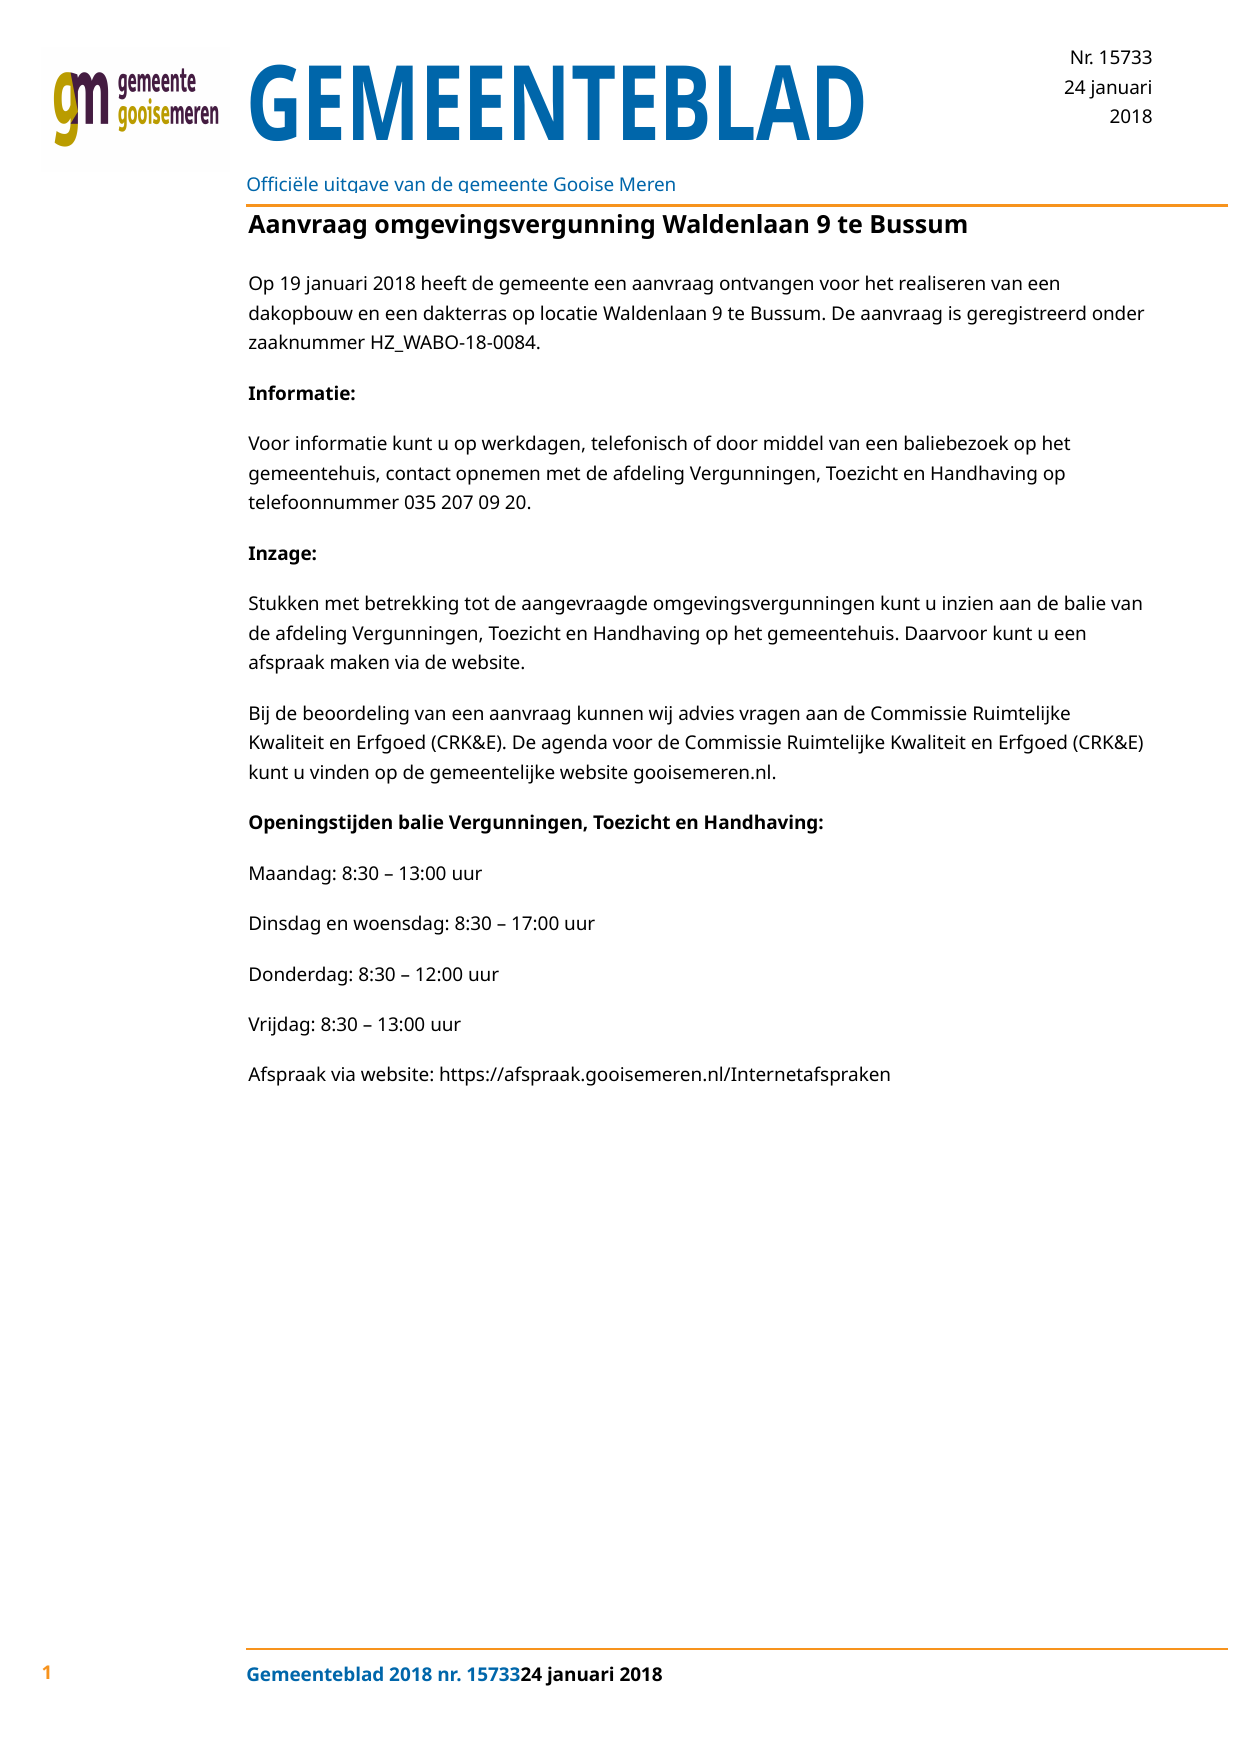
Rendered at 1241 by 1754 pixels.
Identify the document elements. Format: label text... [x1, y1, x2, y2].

text Inzage: [248, 540, 1152, 566]
text Op 19 januari 2018 heeft de gemeente een aanvraag ontvangen voor het realiseren van een dakopbouw en een dakterras op locatie Waldenlaan 9 te Bussum. De aanvraag is geregistreerd onder zaaknummer HZ_WABO-18-0084. [248, 270, 1152, 355]
text Donderdag: 8:30 – 12:00 uur [248, 961, 1152, 986]
text Afspraak via website: https://afspraak.gooisemeren.nl/Internetafspraken [248, 1062, 1152, 1087]
picture [41, 47, 231, 172]
text Bij de beoordeling van een aanvraag kunnen wij advies vragen aan de Commissie Ruimtelijke Kwaliteit en Erfgoed (CRK&E). De agenda voor de Commissie Ruimtelijke Kwaliteit en Erfgoed (CRK&E) kunt u vinden op de gemeentelijke website gooisemeren.nl. [248, 700, 1152, 785]
text Openingstijden balie Vergunningen, Toezicht en Handhaving: [248, 809, 1152, 835]
text Vrijdag: 8:30 – 13:00 uur [248, 1011, 1152, 1037]
text Dinsdag en woensdag: 8:30 – 17:00 uur [248, 910, 1152, 936]
text Stukken met betrekking tot de aangevraagde omgevingsvergunningen kunt u inzien aan de balie van de afdeling Vergunningen, Toezicht en Handhaving op het gemeentehuis. Daarvoor kunt u een afspraak maken via de website. [248, 590, 1152, 675]
text Maandag: 8:30 – 13:00 uur [248, 860, 1152, 886]
text Voor informatie kunt u op werkdagen, telefonisch of door middel van een baliebezoek op het gemeentehuis, contact opnemen met de afdeling Vergunningen, Toezicht en Handhaving op telefoonnummer 035 207 09 20. [248, 430, 1152, 515]
text Informatie: [248, 380, 1152, 406]
text Aanvraag omgevingsvergunning Waldenlaan 9 te Bussum [248, 207, 1152, 241]
